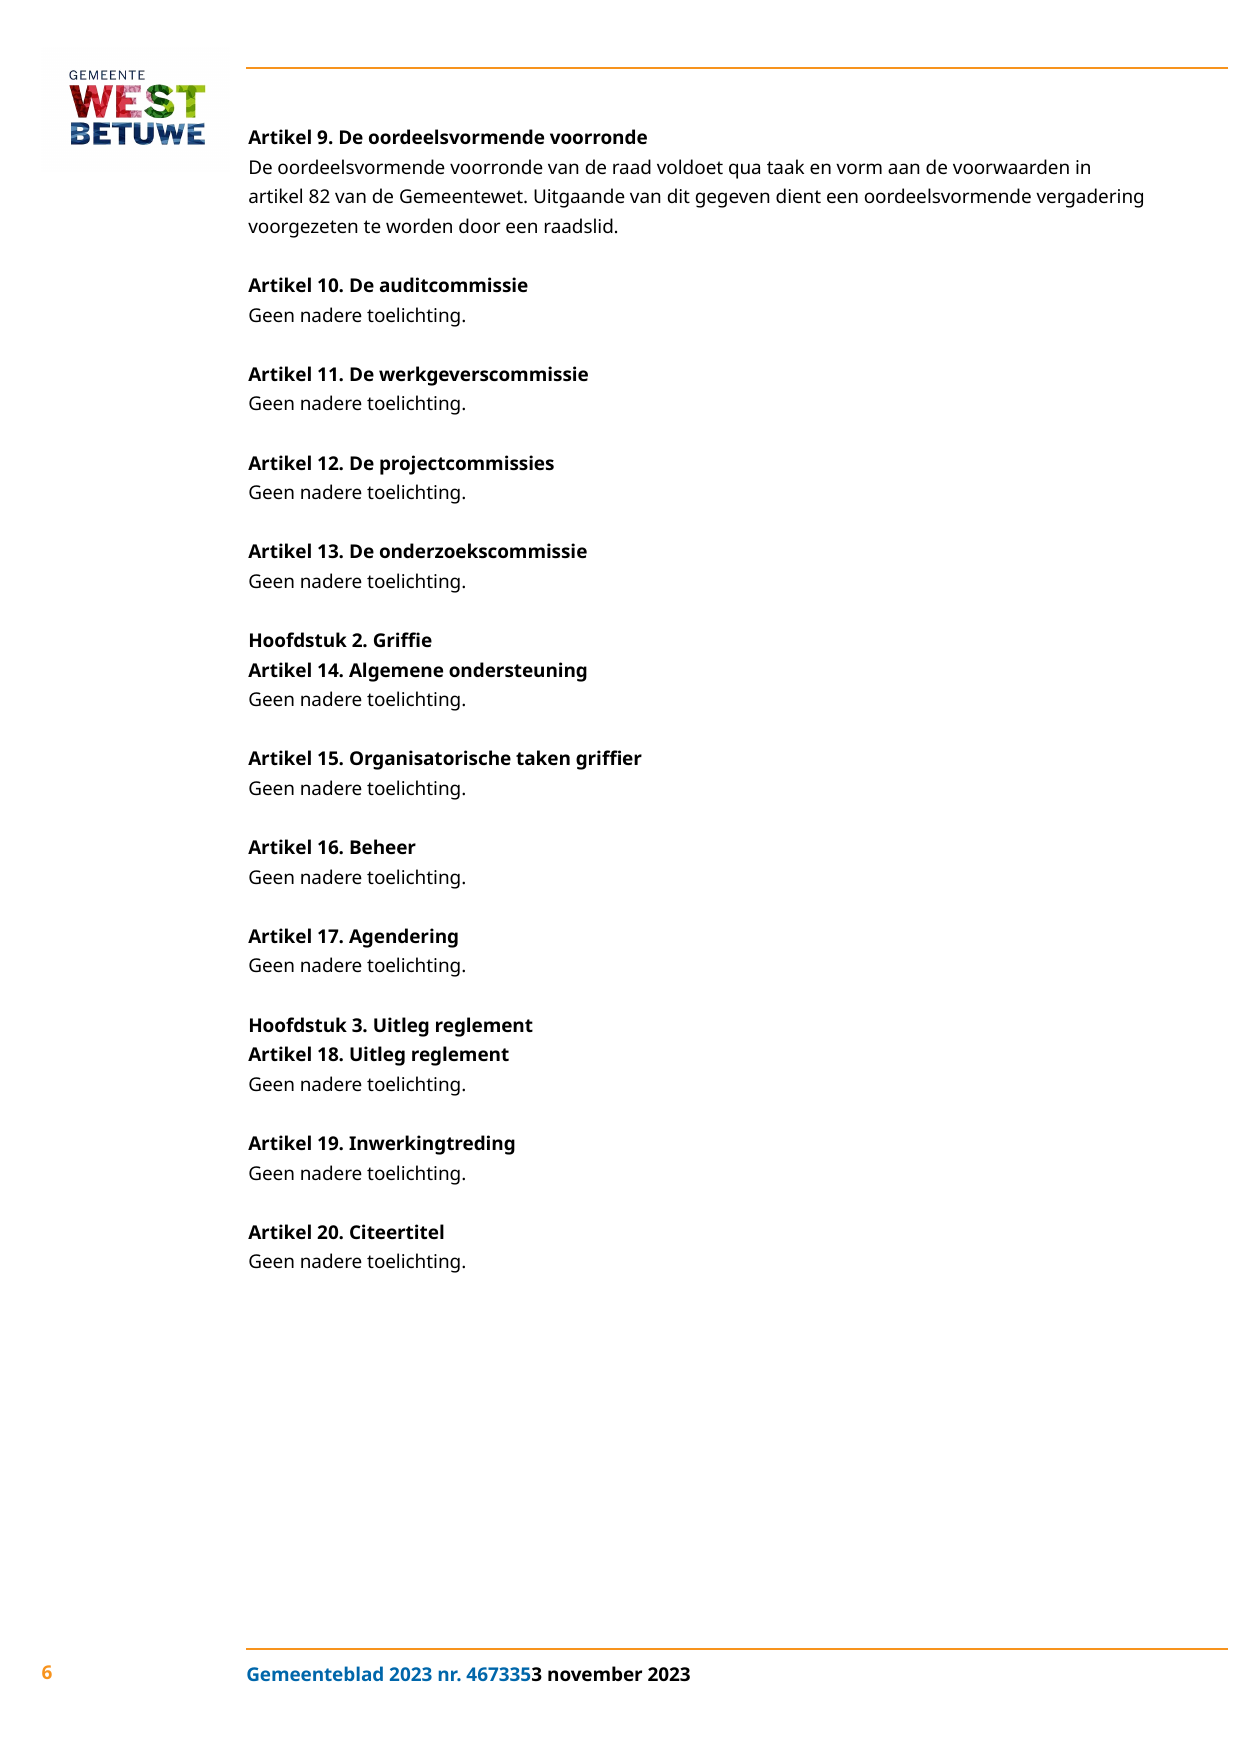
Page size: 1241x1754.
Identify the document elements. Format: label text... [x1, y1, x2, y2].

text Artikel 11. De werkgeverscommissie [248, 361, 1152, 387]
text Geen nadere toelichting. [248, 1160, 1152, 1186]
text Artikel 9. De oordeelsvormende voorronde [248, 124, 1152, 150]
text Artikel 18. Uitleg reglement [248, 1041, 1152, 1067]
text Hoofdstuk 2. Griffie [248, 627, 1152, 653]
text Artikel 13. De onderzoekscommissie [248, 538, 1152, 564]
text Artikel 19. Inwerkingtreding [248, 1130, 1152, 1156]
text Geen nadere toelichting. [248, 775, 1152, 801]
text Artikel 10. De auditcommissie [248, 272, 1152, 298]
text Hoofdstuk 3. Uitleg reglement [248, 1012, 1152, 1038]
text Geen nadere toelichting. [248, 302, 1152, 328]
text Geen nadere toelichting. [248, 391, 1152, 416]
text Geen nadere toelichting. [248, 568, 1152, 594]
text Geen nadere toelichting. [248, 864, 1152, 890]
text Geen nadere toelichting. [248, 686, 1152, 712]
text Geen nadere toelichting. [248, 1071, 1152, 1097]
text Geen nadere toelichting. [248, 479, 1152, 505]
text De oordeelsvormende voorronde van de raad voldoet qua taak en vorm aan de voorwaarden in artikel 82 van de Gemeentewet. Uitgaande van dit gegeven dient een oordeelsvormende vergadering voorgezeten te worden door een raadslid. [248, 154, 1152, 239]
text Geen nadere toelichting. [248, 953, 1152, 978]
text Artikel 15. Organisatorische taken griffier [248, 746, 1152, 771]
text Artikel 17. Agendering [248, 923, 1152, 949]
text Geen nadere toelichting. [248, 1248, 1152, 1274]
text Artikel 16. Beheer [248, 834, 1152, 860]
picture [41, 47, 231, 172]
text Artikel 12. De projectcommissies [248, 450, 1152, 476]
text Artikel 14. Algemene ondersteuning [248, 657, 1152, 683]
text Artikel 20. Citeertitel [248, 1219, 1152, 1245]
